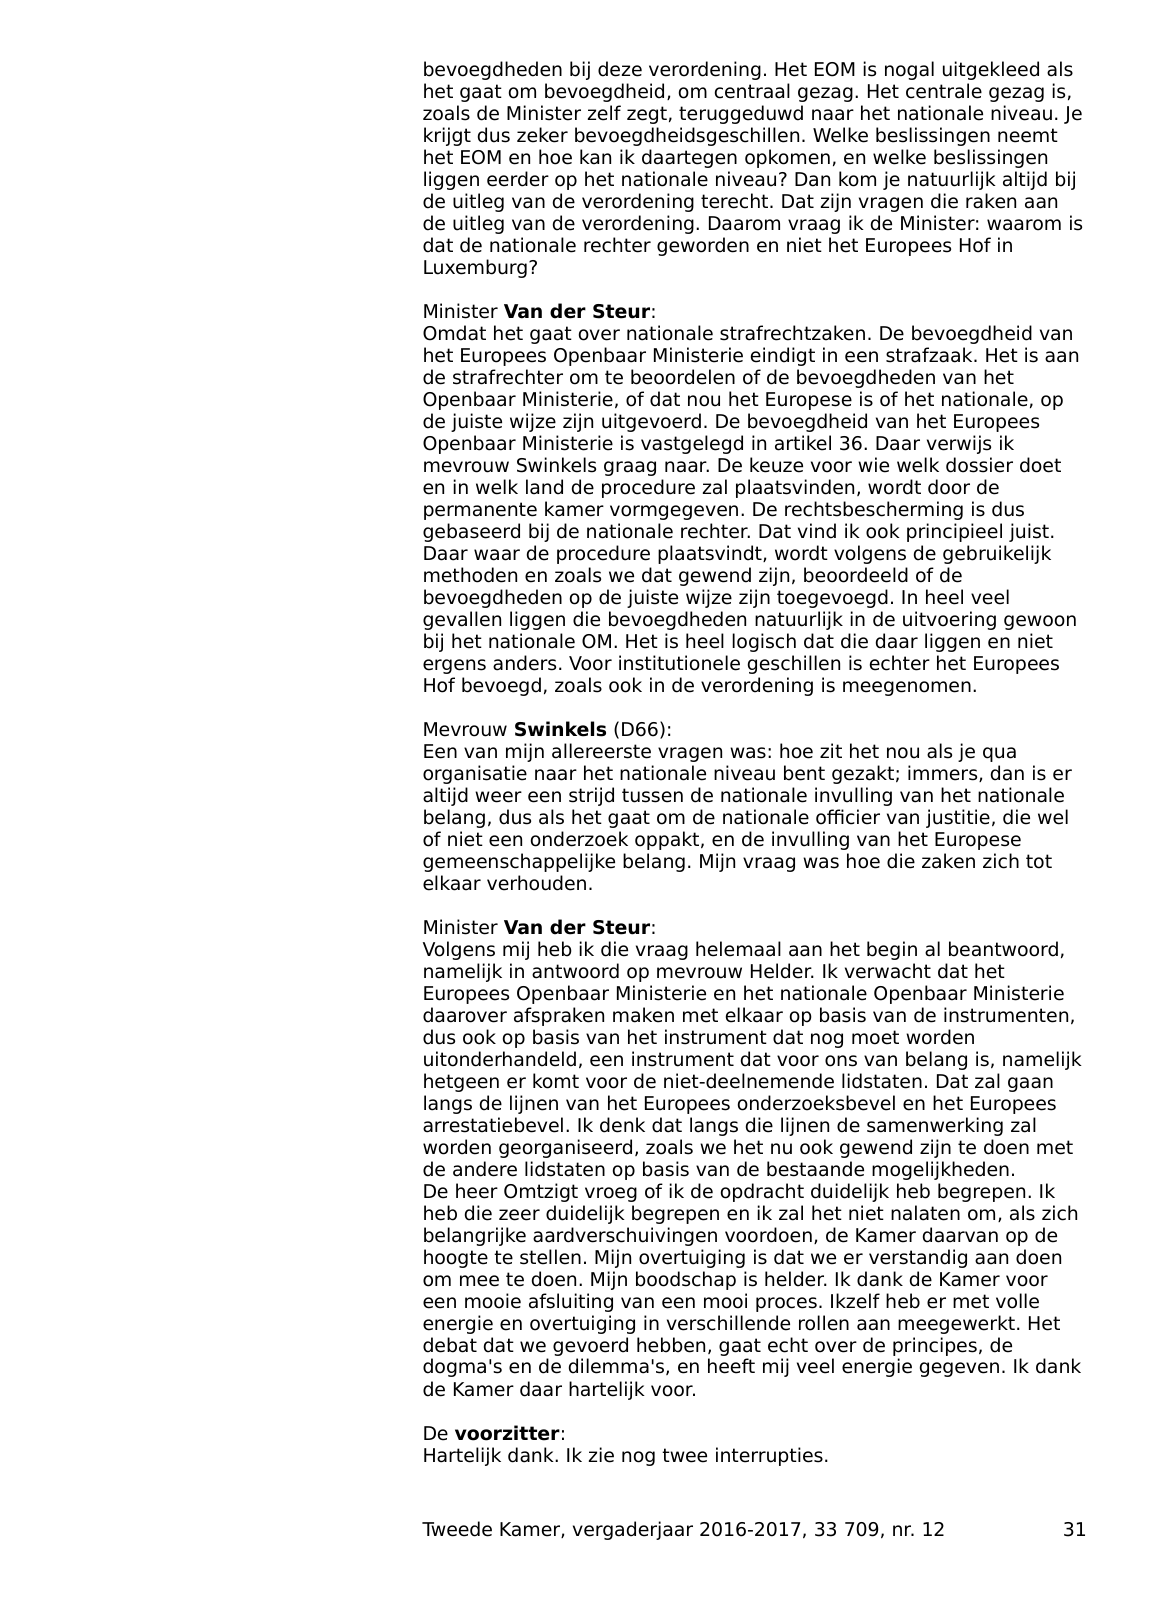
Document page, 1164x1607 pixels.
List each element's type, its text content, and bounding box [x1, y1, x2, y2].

text Minister Van der Steur: [422, 301, 1087, 323]
text De heer Omtzigt vroeg of ik de opdracht duidelijk heb begrepen. Ik heb die zeer duidelijk begrepen en ik zal het niet nalaten om, als zich belangrijke aardverschuivingen voordoen, de Kamer daarvan op de hoogte te stellen. Mijn overtuiging is dat we er verstandig aan doen om mee te doen. Mijn boodschap is helder. Ik dank de Kamer voor een mooie afsluiting van een mooi proces. Ikzelf heb er met volle energie en overtuiging in verschillende rollen aan meegewerkt. Het debat dat we gevoerd hebben, gaat echt over de principes, de dogma's en de dilemma's, en heeft mij veel energie gegeven. Ik dank de Kamer daar hartelijk voor. [422, 1181, 1087, 1400]
text Hartelijk dank. Ik zie nog twee interrupties. [422, 1444, 1087, 1467]
text Minister Van der Steur: [422, 917, 1087, 939]
text Mevrouw Swinkels (D66): [422, 719, 1087, 741]
text bevoegdheden bij deze verordening. Het EOM is nogal uitgekleed als het gaat om bevoegdheid, om centraal gezag. Het centrale gezag is, zoals de Minister zelf zegt, teruggeduwd naar het nationale niveau. Je krijgt dus zeker bevoegdheidsgeschillen. Welke beslissingen neemt het EOM en hoe kan ik daartegen opkomen, en welke beslissingen liggen eerder op het nationale niveau? Dan kom je natuurlijk altijd bij de uitleg van de verordening terecht. Dat zijn vragen die raken aan de uitleg van de verordening. Daarom vraag ik de Minister: waarom is dat de nationale rechter geworden en niet het Europees Hof in Luxemburg? [422, 59, 1087, 279]
text Een van mijn allereerste vragen was: hoe zit het nou als je qua organisatie naar het nationale niveau bent gezakt; immers, dan is er altijd weer een strijd tussen de nationale invulling van het nationale belang, dus als het gaat om de nationale officier van justitie, die wel of niet een onderzoek oppakt, en de invulling van het Europese gemeenschappelijke belang. Mijn vraag was hoe die zaken zich tot elkaar verhouden. [422, 741, 1087, 895]
text De voorzitter: [422, 1423, 1087, 1444]
text Volgens mij heb ik die vraag helemaal aan het begin al beantwoord, namelijk in antwoord op mevrouw Helder. Ik verwacht dat het Europees Openbaar Ministerie en het nationale Openbaar Ministerie daarover afspraken maken met elkaar op basis van de instrumenten, dus ook op basis van het instrument dat nog moet worden uitonderhandeld, een instrument dat voor ons van belang is, namelijk hetgeen er komt voor de niet-deelnemende lidstaten. Dat zal gaan langs de lijnen van het Europees onderzoeksbevel en het Europees arrestatiebevel. Ik denk dat langs die lijnen de samenwerking zal worden georganiseerd, zoals we het nu ook gewend zijn te doen met de andere lidstaten op basis van de bestaande mogelijkheden. [422, 939, 1087, 1181]
text Omdat het gaat over nationale strafrechtzaken. De bevoegdheid van het Europees Openbaar Ministerie eindigt in een strafzaak. Het is aan de strafrechter om te beoordelen of de bevoegdheden van het Openbaar Ministerie, of dat nou het Europese is of het nationale, op de juiste wijze zijn uitgevoerd. De bevoegdheid van het Europees Openbaar Ministerie is vastgelegd in artikel 36. Daar verwijs ik mevrouw Swinkels graag naar. De keuze voor wie welk dossier doet en in welk land de procedure zal plaatsvinden, wordt door de permanente kamer vormgegeven. De rechtsbescherming is dus gebaseerd bij de nationale rechter. Dat vind ik ook principieel juist. Daar waar de procedure plaatsvindt, wordt volgens de gebruikelijk methoden en zoals we dat gewend zijn, beoordeeld of de bevoegdheden op de juiste wijze zijn toegevoegd. In heel veel gevallen liggen die bevoegdheden natuurlijk in de uitvoering gewoon bij het nationale OM. Het is heel logisch dat die daar liggen en niet ergens anders. Voor institutionele geschillen is echter het Europees Hof bevoegd, zoals ook in de verordening is meegenomen. [422, 323, 1087, 697]
